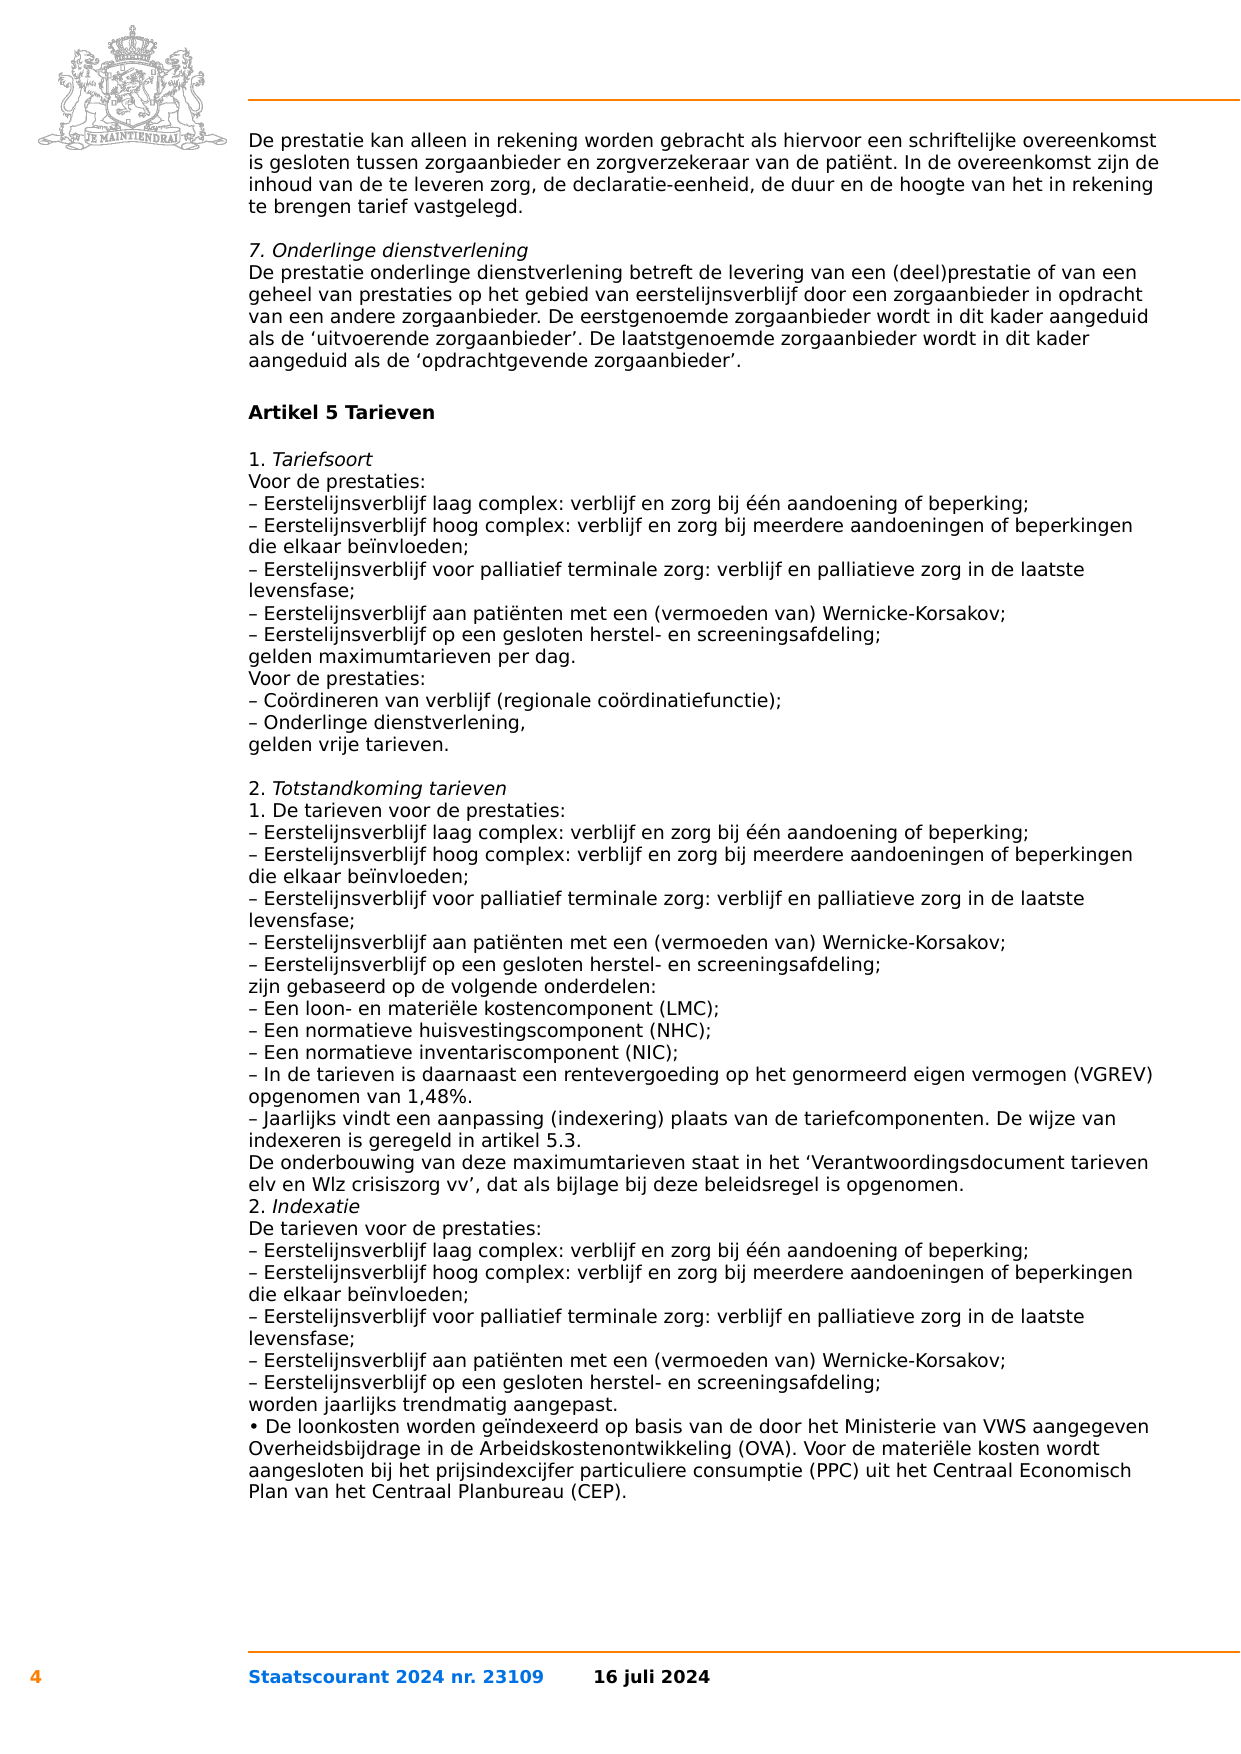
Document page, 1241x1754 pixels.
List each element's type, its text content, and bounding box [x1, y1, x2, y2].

text 2. Totstandkoming tarieven [248, 778, 1163, 800]
text 1. De tarieven voor de prestaties: [248, 800, 1163, 822]
text – Eerstelijnsverblijf op een gesloten herstel- en screeningsafdeling; [248, 624, 1163, 646]
text – Eerstelijnsverblijf voor palliatief terminale zorg: verblijf en palliatieve zorg in de laatste levensfase; [248, 888, 1163, 932]
text – Eerstelijnsverblijf laag complex: verblijf en zorg bij één aandoening of beperking; [248, 822, 1163, 844]
text – Eerstelijnsverblijf aan patiënten met een (vermoeden van) Wernicke-Korsakov; [248, 932, 1163, 954]
text – Coördineren van verblijf (regionale coördinatiefunctie); [248, 690, 1163, 712]
text worden jaarlijks trendmatig aangepast. [248, 1393, 1163, 1416]
text – Eerstelijnsverblijf voor palliatief terminale zorg: verblijf en palliatieve zorg in de laatste levensfase; [248, 558, 1163, 602]
text – Eerstelijnsverblijf hoog complex: verblijf en zorg bij meerdere aandoeningen of beperkingen die elkaar beïnvloeden; [248, 844, 1163, 888]
text – Een normatieve inventariscomponent (NIC); [248, 1042, 1163, 1064]
text – Eerstelijnsverblijf op een gesloten herstel- en screeningsafdeling; [248, 1372, 1163, 1393]
text – Eerstelijnsverblijf laag complex: verblijf en zorg bij één aandoening of beperking; [248, 492, 1163, 514]
text – Een normatieve huisvestingscomponent (NHC); [248, 1020, 1163, 1042]
text – Eerstelijnsverblijf laag complex: verblijf en zorg bij één aandoening of beperking; [248, 1240, 1163, 1262]
text De tarieven voor de prestaties: [248, 1218, 1163, 1240]
text • De loonkosten worden geïndexeerd op basis van de door het Ministerie van VWS aangegeven Overheidsbijdrage in de Arbeidskostenontwikkeling (OVA). Voor de materiële kosten wordt aangesloten bij het prijsindexcijfer particuliere consumptie (PPC) uit het Centraal Economisch Plan van het Centraal Planbureau (CEP). [248, 1416, 1163, 1503]
text De prestatie onderlinge dienstverlening betreft de levering van een (deel)prestatie of van een geheel van prestaties op het gebied van eerstelijnsverblijf door een zorgaanbieder in opdracht van een andere zorgaanbieder. De eerstgenoemde zorgaanbieder wordt in dit kader aangeduid als de ‘uitvoerende zorgaanbieder’. De laatstgenoemde zorgaanbieder wordt in dit kader aangeduid als de ‘opdrachtgevende zorgaanbieder’. [248, 262, 1163, 372]
text Voor de prestaties: [248, 668, 1163, 690]
text 1. Tariefsoort [248, 448, 1163, 471]
subtitle 7. Onderlinge dienstverlening [248, 240, 1163, 262]
text – Onderlinge dienstverlening, [248, 712, 1163, 734]
text – Eerstelijnsverblijf hoog complex: verblijf en zorg bij meerdere aandoeningen of beperkingen die elkaar beïnvloeden; [248, 514, 1163, 558]
text 2. Indexatie [248, 1196, 1163, 1218]
text – Eerstelijnsverblijf op een gesloten herstel- en screeningsafdeling; [248, 954, 1163, 976]
picture [38, 25, 227, 150]
text De onderbouwing van deze maximumtarieven staat in het ‘Verantwoordingsdocument tarieven elv en Wlz crisiszorg vv’, dat als bijlage bij deze beleidsregel is opgenomen. [248, 1152, 1163, 1196]
text De prestatie kan alleen in rekening worden gebracht als hiervoor een schriftelijke overeenkomst is gesloten tussen zorgaanbieder en zorgverzekeraar van de patiënt. In de overeenkomst zijn de inhoud van de te leveren zorg, de declaratie-eenheid, de duur en de hoogte van het in rekening te brengen tarief vastgelegd. [248, 130, 1163, 218]
subtitle Artikel 5 Tarieven [248, 402, 1163, 423]
text – Jaarlijks vindt een aanpassing (indexering) plaats van de tariefcomponenten. De wijze van indexeren is geregeld in artikel 5.3. [248, 1108, 1163, 1152]
text – In de tarieven is daarnaast een rentevergoeding op het genormeerd eigen vermogen (VGREV) opgenomen van 1,48%. [248, 1064, 1163, 1108]
text – Eerstelijnsverblijf aan patiënten met een (vermoeden van) Wernicke-Korsakov; [248, 1349, 1163, 1372]
text – Een loon- en materiële kostencomponent (LMC); [248, 998, 1163, 1020]
text gelden maximumtarieven per dag. [248, 646, 1163, 668]
text Voor de prestaties: [248, 471, 1163, 492]
text gelden vrije tarieven. [248, 734, 1163, 756]
text – Eerstelijnsverblijf voor palliatief terminale zorg: verblijf en palliatieve zorg in de laatste levensfase; [248, 1306, 1163, 1349]
text zijn gebaseerd op de volgende onderdelen: [248, 976, 1163, 998]
text – Eerstelijnsverblijf aan patiënten met een (vermoeden van) Wernicke-Korsakov; [248, 602, 1163, 624]
text – Eerstelijnsverblijf hoog complex: verblijf en zorg bij meerdere aandoeningen of beperkingen die elkaar beïnvloeden; [248, 1262, 1163, 1306]
